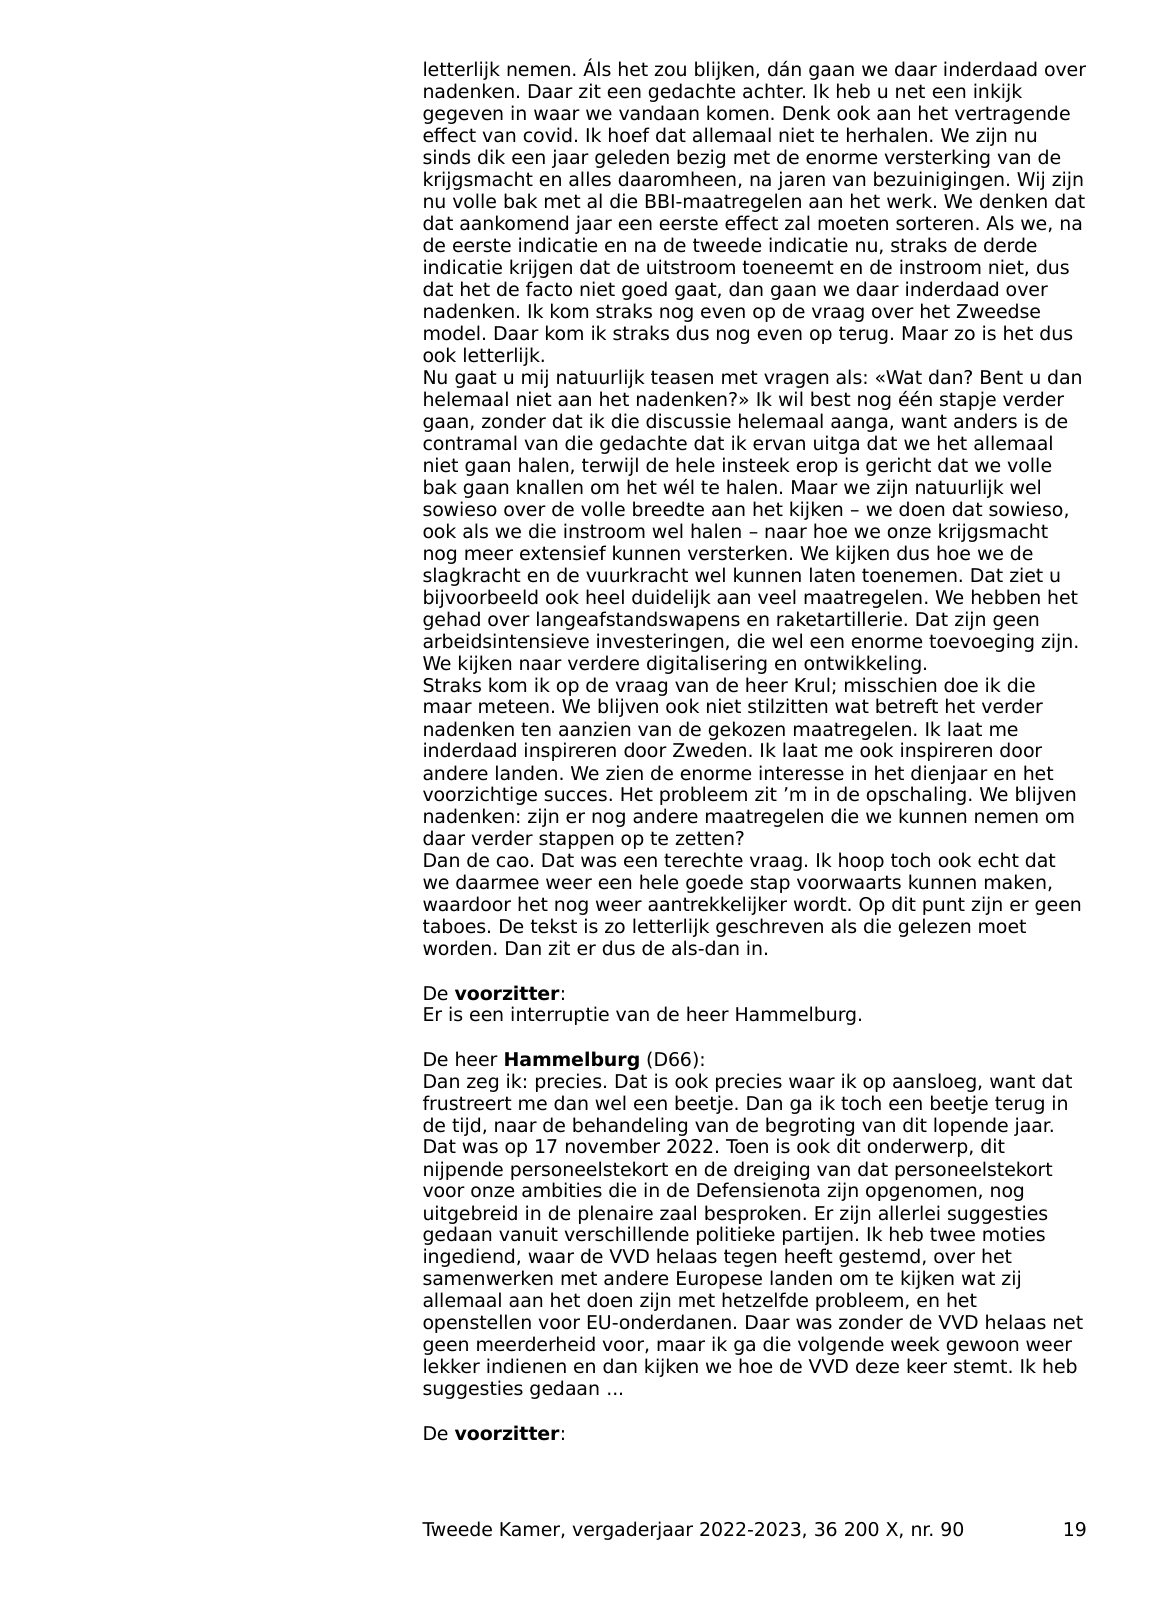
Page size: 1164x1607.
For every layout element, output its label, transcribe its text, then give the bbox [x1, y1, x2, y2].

text Dan de cao. Dat was een terechte vraag. Ik hoop toch ook echt dat we daarmee weer een hele goede stap voorwaarts kunnen maken, waardoor het nog weer aantrekkelijker wordt. Op dit punt zijn er geen taboes. De tekst is zo letterlijk geschreven als die gelezen moet worden. Dan zit er dus de als-dan in. [422, 850, 1087, 960]
text Nu gaat u mij natuurlijk teasen met vragen als: «Wat dan? Bent u dan helemaal niet aan het nadenken?» Ik wil best nog één stapje verder gaan, zonder dat ik die discussie helemaal aanga, want anders is de contramal van die gedachte dat ik ervan uitga dat we het allemaal niet gaan halen, terwijl de hele insteek erop is gericht dat we volle bak gaan knallen om het wél te halen. Maar we zijn natuurlijk wel sowieso over de volle breedte aan het kijken – we doen dat sowieso, ook als we die instroom wel halen – naar hoe we onze krijgsmacht nog meer extensief kunnen versterken. We kijken dus hoe we de slagkracht en de vuurkracht wel kunnen laten toenemen. Dat ziet u bijvoorbeeld ook heel duidelijk aan veel maatregelen. We hebben het gehad over langeafstandswapens en raketartillerie. Dat zijn geen arbeidsintensieve investeringen, die wel een enorme toevoeging zijn. We kijken naar verdere digitalisering en ontwikkeling. [422, 367, 1087, 674]
text De voorzitter: [422, 982, 1087, 1004]
text Er is een interruptie van de heer Hammelburg. [422, 1004, 1087, 1026]
text letterlijk nemen. Áls het zou blijken, dán gaan we daar inderdaad over nadenken. Daar zit een gedachte achter. Ik heb u net een inkijk gegeven in waar we vandaan komen. Denk ook aan het vertragende effect van covid. Ik hoef dat allemaal niet te herhalen. We zijn nu sinds dik een jaar geleden bezig met de enorme versterking van de krijgsmacht en alles daaromheen, na jaren van bezuinigingen. Wij zijn nu volle bak met al die BBI-maatregelen aan het werk. We denken dat dat aankomend jaar een eerste effect zal moeten sorteren. Als we, na de eerste indicatie en na de tweede indicatie nu, straks de derde indicatie krijgen dat de uitstroom toeneemt en de instroom niet, dus dat het de facto niet goed gaat, dan gaan we daar inderdaad over nadenken. Ik kom straks nog even op de vraag over het Zweedse model. Daar kom ik straks dus nog even op terug. Maar zo is het dus ook letterlijk. [422, 59, 1087, 367]
text De voorzitter: [422, 1422, 1087, 1444]
text Straks kom ik op de vraag van de heer Krul; misschien doe ik die maar meteen. We blijven ook niet stilzitten wat betreft het verder nadenken ten aanzien van de gekozen maatregelen. Ik laat me inderdaad inspireren door Zweden. Ik laat me ook inspireren door andere landen. We zien de enorme interesse in het dienjaar en het voorzichtige succes. Het probleem zit ’m in de opschaling. We blijven nadenken: zijn er nog andere maatregelen die we kunnen nemen om daar verder stappen op te zetten? [422, 674, 1087, 850]
text Dan zeg ik: precies. Dat is ook precies waar ik op aansloeg, want dat frustreert me dan wel een beetje. Dan ga ik toch een beetje terug in de tijd, naar de behandeling van de begroting van dit lopende jaar. Dat was op 17 november 2022. Toen is ook dit onderwerp, dit nijpende personeelstekort en de dreiging van dat personeelstekort voor onze ambities die in de Defensienota zijn opgenomen, nog uitgebreid in de plenaire zaal besproken. Er zijn allerlei suggesties gedaan vanuit verschillende politieke partijen. Ik heb twee moties ingediend, waar de VVD helaas tegen heeft gestemd, over het samenwerken met andere Europese landen om te kijken wat zij allemaal aan het doen zijn met hetzelfde probleem, en het openstellen voor EU-onderdanen. Daar was zonder de VVD helaas net geen meerderheid voor, maar ik ga die volgende week gewoon weer lekker indienen en dan kijken we hoe de VVD deze keer stemt. Ik heb suggesties gedaan ... [422, 1071, 1087, 1400]
text De heer Hammelburg (D66): [422, 1048, 1087, 1071]
